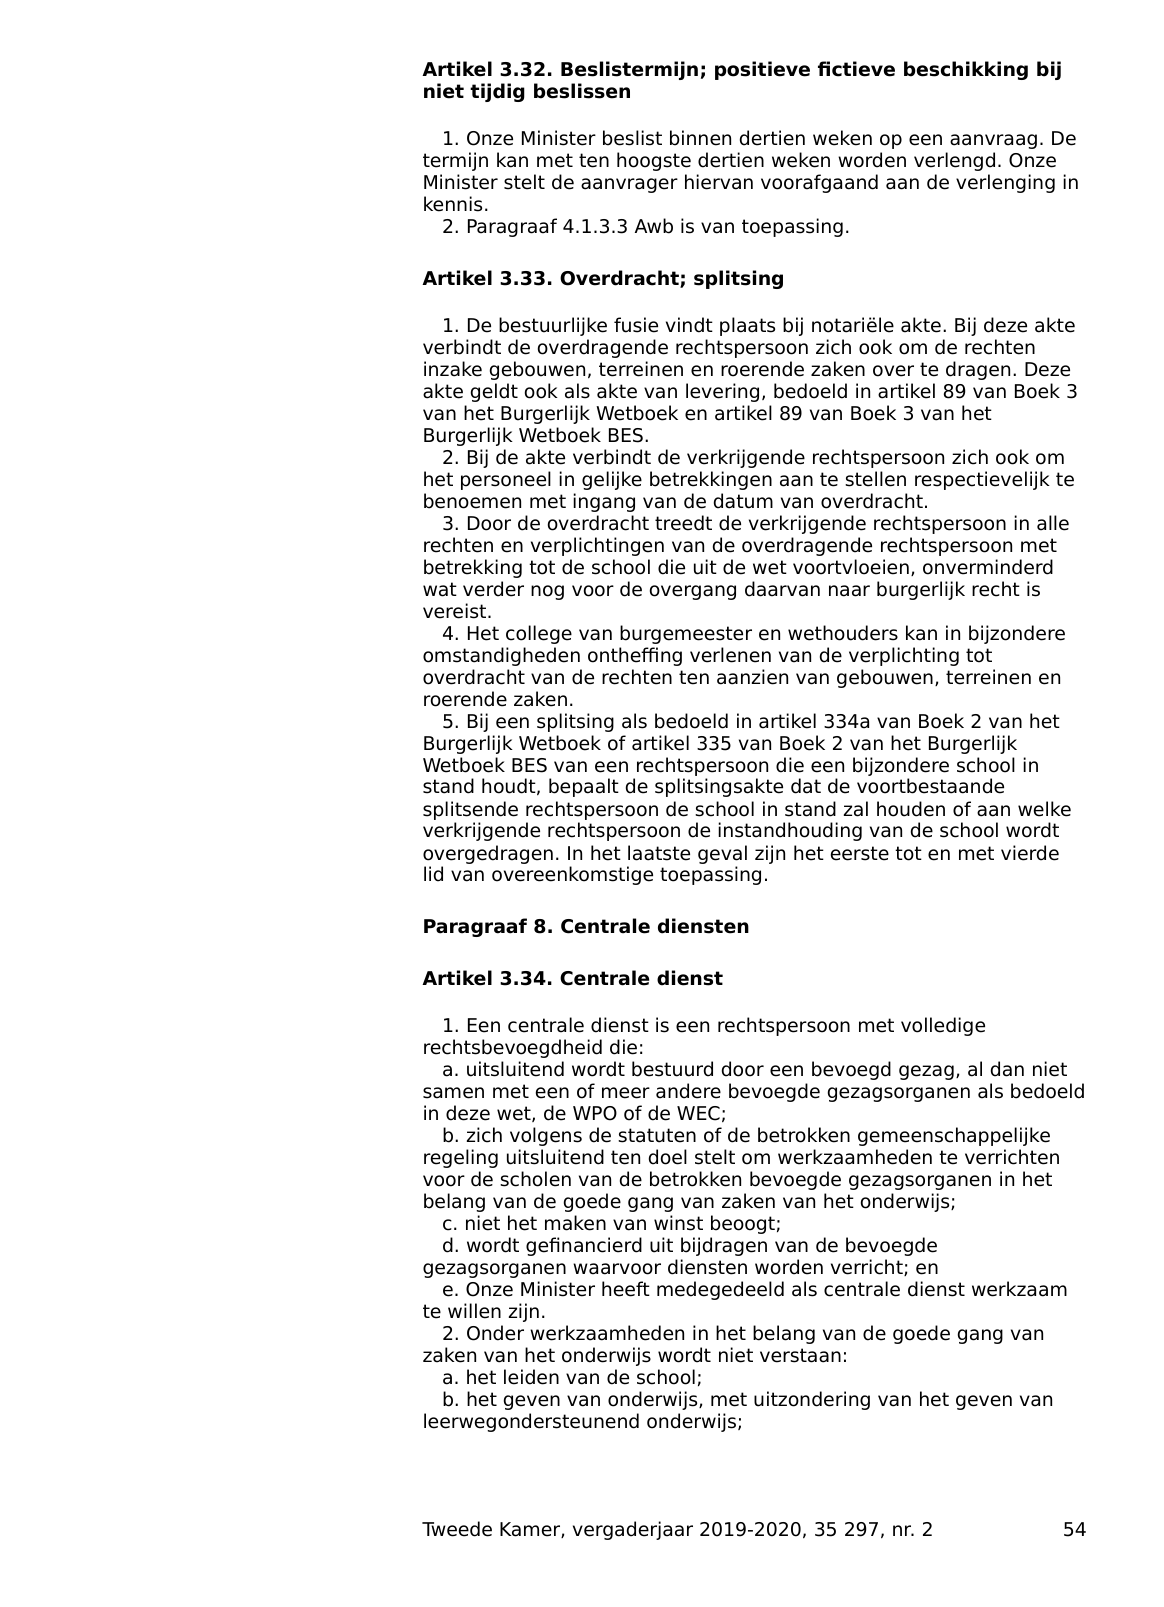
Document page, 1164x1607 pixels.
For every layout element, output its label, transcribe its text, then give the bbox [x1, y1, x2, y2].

text 4. Het college van burgemeester en wethouders kan in bijzondere omstandigheden ontheffing verlenen van de verplichting tot overdracht van de rechten ten aanzien van gebouwen, terreinen en roerende zaken. [422, 623, 1087, 711]
text 2. Bij de akte verbindt de verkrijgende rechtspersoon zich ook om het personeel in gelijke betrekkingen aan te stellen respectievelijk te benoemen met ingang van de datum van overdracht. [422, 447, 1087, 513]
text 1. Een centrale dienst is een rechtspersoon met volledige rechtsbevoegdheid die: [422, 1015, 1087, 1059]
subtitle Artikel 3.33. Overdracht; splitsing [422, 268, 1087, 290]
subtitle Paragraaf 8. Centrale diensten [422, 916, 1087, 938]
text a. het leiden van de school; [422, 1367, 1087, 1389]
text 5. Bij een splitsing als bedoeld in artikel 334a van Boek 2 van het Burgerlijk Wetboek of artikel 335 van Boek 2 van het Burgerlijk Wetboek BES van een rechtspersoon die een bijzondere school in stand houdt, bepaalt de splitsingsakte dat de voortbestaande splitsende rechtspersoon de school in stand zal houden of aan welke verkrijgende rechtspersoon de instandhouding van de school wordt overgedragen. In het laatste geval zijn het eerste tot en met vierde lid van overeenkomstige toepassing. [422, 711, 1087, 886]
subtitle Artikel 3.34. Centrale dienst [422, 968, 1087, 990]
text 3. Door de overdracht treedt de verkrijgende rechtspersoon in alle rechten en verplichtingen van de overdragende rechtspersoon met betrekking tot de school die uit de wet voortvloeien, onverminderd wat verder nog voor de overgang daarvan naar burgerlijk recht is vereist. [422, 513, 1087, 623]
text 1. Onze Minister beslist binnen dertien weken op een aanvraag. De termijn kan met ten hoogste dertien weken worden verlengd. Onze Minister stelt de aanvrager hiervan voorafgaand aan de verlenging in kennis. [422, 128, 1087, 216]
text 2. Paragraaf 4.1.3.3 Awb is van toepassing. [422, 216, 1087, 238]
text b. zich volgens de statuten of de betrokken gemeenschappelijke regeling uitsluitend ten doel stelt om werkzaamheden te verrichten voor de scholen van de betrokken bevoegde gezagsorganen in het belang van de goede gang van zaken van het onderwijs; [422, 1125, 1087, 1213]
text a. uitsluitend wordt bestuurd door een bevoegd gezag, al dan niet samen met een of meer andere bevoegde gezagsorganen als bedoeld in deze wet, de WPO of de WEC; [422, 1059, 1087, 1125]
text 1. De bestuurlijke fusie vindt plaats bij notariële akte. Bij deze akte verbindt de overdragende rechtspersoon zich ook om de rechten inzake gebouwen, terreinen en roerende zaken over te dragen. Deze akte geldt ook als akte van levering, bedoeld in artikel 89 van Boek 3 van het Burgerlijk Wetboek en artikel 89 van Boek 3 van het Burgerlijk Wetboek BES. [422, 315, 1087, 447]
text b. het geven van onderwijs, met uitzondering van het geven van leerwegondersteunend onderwijs; [422, 1389, 1087, 1433]
text c. niet het maken van winst beoogt; [422, 1213, 1087, 1235]
text d. wordt gefinancierd uit bijdragen van de bevoegde gezagsorganen waarvoor diensten worden verricht; en [422, 1235, 1087, 1279]
text e. Onze Minister heeft medegedeeld als centrale dienst werkzaam te willen zijn. [422, 1279, 1087, 1323]
text 2. Onder werkzaamheden in het belang van de goede gang van zaken van het onderwijs wordt niet verstaan: [422, 1323, 1087, 1367]
subtitle Artikel 3.32. Beslistermijn; positieve fictieve beschikking bij niet tijdig beslissen [422, 59, 1087, 103]
